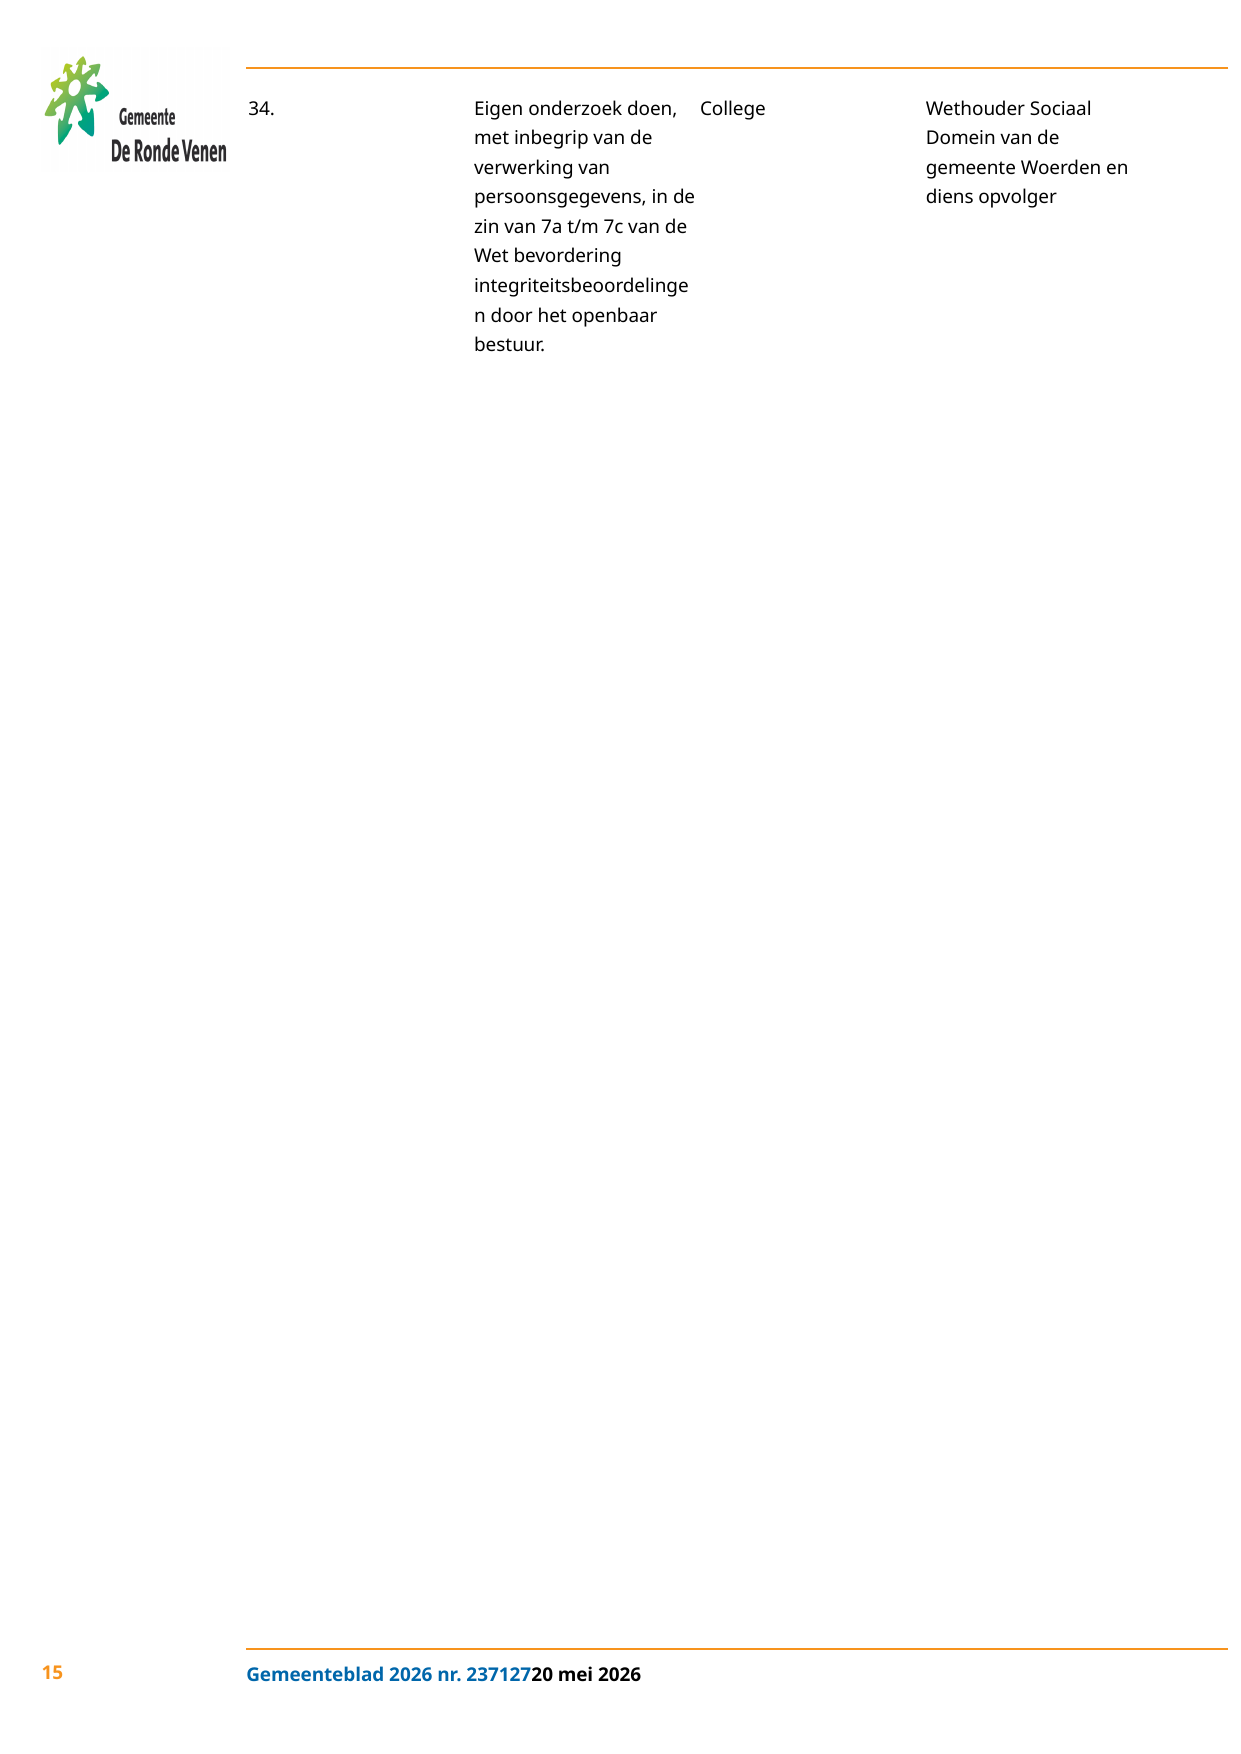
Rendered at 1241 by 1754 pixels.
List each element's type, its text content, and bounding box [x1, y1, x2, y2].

picture [41, 47, 231, 172]
table_cell Wethouder Sociaal Domein van de gemeente Woerden en diens opvolger [926, 95, 1152, 357]
table_cell Eigen onderzoek doen, met inbegrip van de verwerking van persoonsgegevens, in de zin van 7a t/m 7c van de Wet bevordering integriteitsbeoordelingen door het openbaar bestuur. [474, 95, 700, 357]
table_cell 34. [248, 95, 474, 357]
table_cell College [700, 95, 926, 357]
